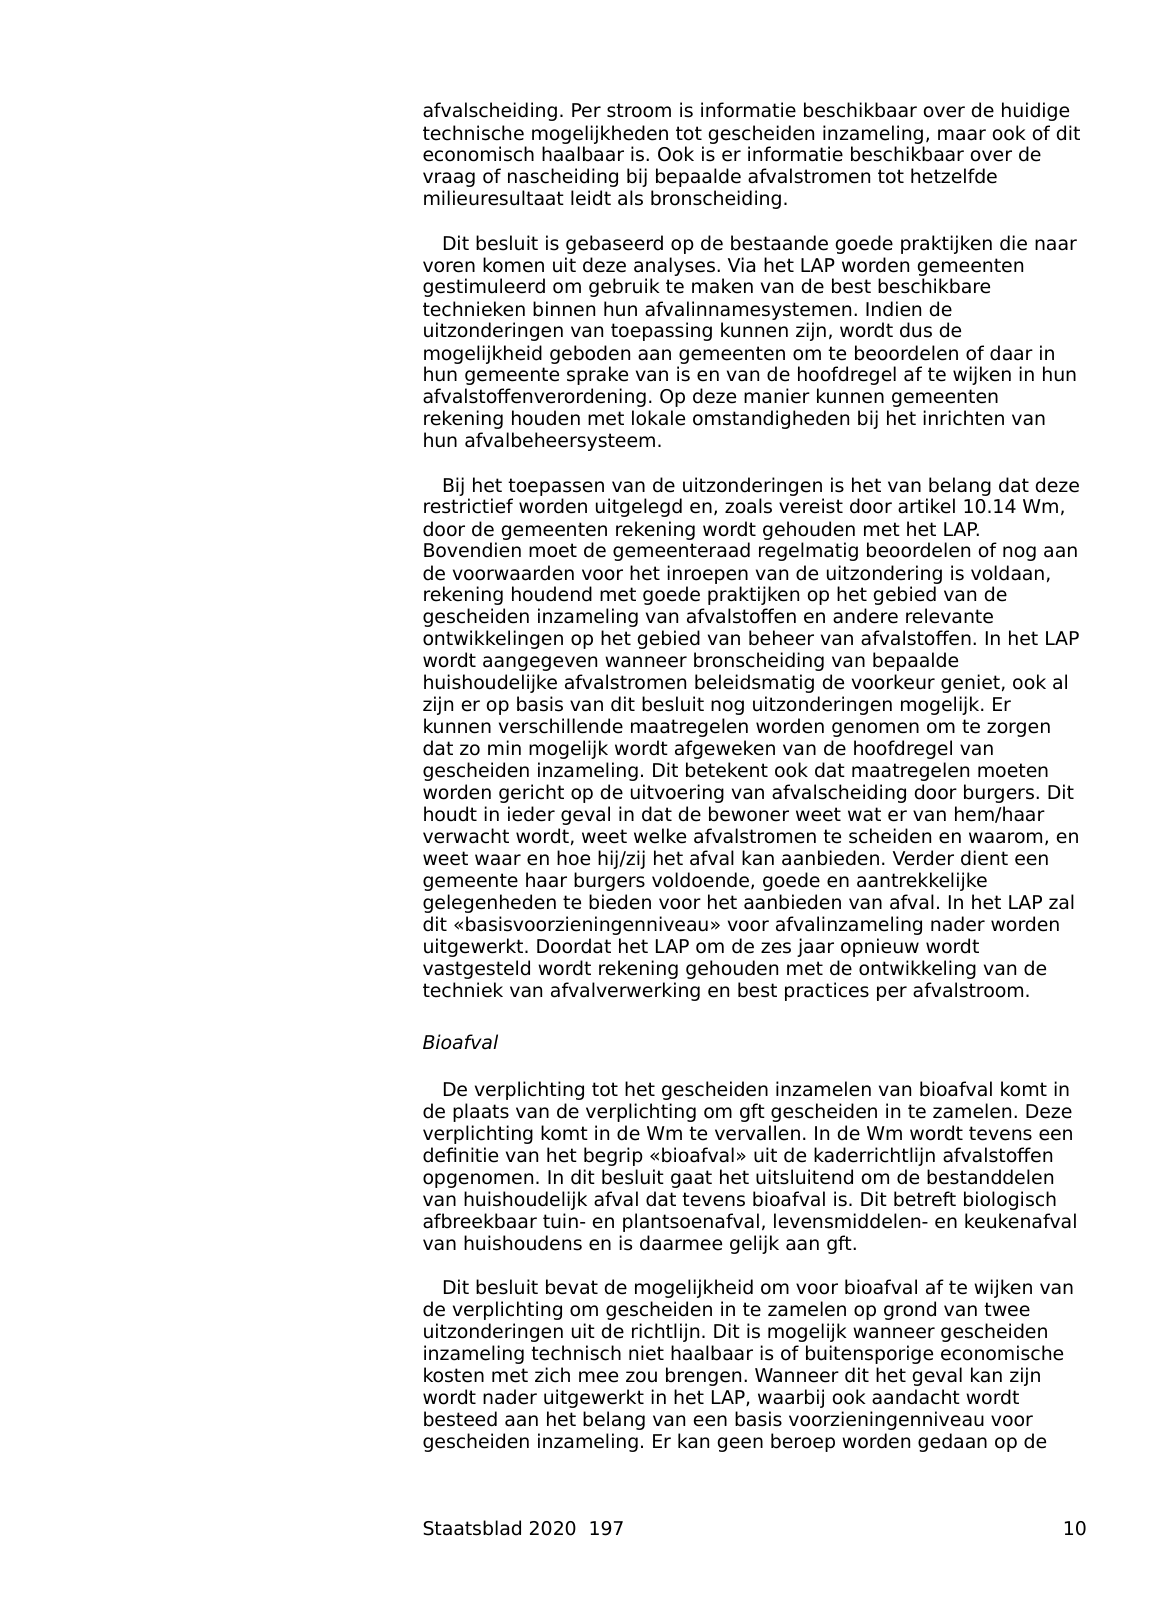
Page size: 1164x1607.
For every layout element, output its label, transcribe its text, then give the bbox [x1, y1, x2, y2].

text afvalscheiding. Per stroom is informatie beschikbaar over de huidige technische mogelijkheden tot gescheiden inzameling, maar ook of dit economisch haalbaar is. Ook is er informatie beschikbaar over de vraag of nascheiding bij bepaalde afvalstromen tot hetzelfde milieuresultaat leidt als bronscheiding. [422, 100, 1087, 210]
text Dit besluit bevat de mogelijkheid om voor bioafval af te wijken van de verplichting om gescheiden in te zamelen op grond van twee uitzonderingen uit de richtlijn. Dit is mogelijk wanneer gescheiden inzameling technisch niet haalbaar is of buitensporige economische kosten met zich mee zou brengen. Wanneer dit het geval kan zijn wordt nader uitgewerkt in het LAP, waarbij ook aandacht wordt besteed aan het belang van een basis voorzieningenniveau voor gescheiden inzameling. Er kan geen beroep worden gedaan op de [422, 1277, 1087, 1453]
text De verplichting tot het gescheiden inzamelen van bioafval komt in de plaats van de verplichting om gft gescheiden in te zamelen. Deze verplichting komt in de Wm te vervallen. In de Wm wordt tevens een definitie van het begrip «bioafval» uit de kaderrichtlijn afvalstoffen opgenomen. In dit besluit gaat het uitsluitend om de bestanddelen van huishoudelijk afval dat tevens bioafval is. Dit betreft biologisch afbreekbaar tuin- en plantsoenafval, levensmiddelen- en keukenafval van huishoudens en is daarmee gelijk aan gft. [422, 1079, 1087, 1255]
subtitle Bioafval [422, 1032, 1087, 1054]
text Bij het toepassen van de uitzonderingen is het van belang dat deze restrictief worden uitgelegd en, zoals vereist door artikel 10.14 Wm, door de gemeenten rekening wordt gehouden met het LAP. Bovendien moet de gemeenteraad regelmatig beoordelen of nog aan de voorwaarden voor het inroepen van de uitzondering is voldaan, rekening houdend met goede praktijken op het gebied van de gescheiden inzameling van afvalstoffen en andere relevante ontwikkelingen op het gebied van beheer van afvalstoffen. In het LAP wordt aangegeven wanneer bronscheiding van bepaalde huishoudelijke afvalstromen beleidsmatig de voorkeur geniet, ook al zijn er op basis van dit besluit nog uitzonderingen mogelijk. Er kunnen verschillende maatregelen worden genomen om te zorgen dat zo min mogelijk wordt afgeweken van de hoofdregel van gescheiden inzameling. Dit betekent ook dat maatregelen moeten worden gericht op de uitvoering van afvalscheiding door burgers. Dit houdt in ieder geval in dat de bewoner weet wat er van hem/haar verwacht wordt, weet welke afvalstromen te scheiden en waarom, en weet waar en hoe hij/zij het afval kan aanbieden. Verder dient een gemeente haar burgers voldoende, goede en aantrekkelijke gelegenheden te bieden voor het aanbieden van afval. In het LAP zal dit «basisvoorzieningenniveau» voor afvalinzameling nader worden uitgewerkt. Doordat het LAP om de zes jaar opnieuw wordt vastgesteld wordt rekening gehouden met de ontwikkeling van de techniek van afvalverwerking en best practices per afvalstroom. [422, 474, 1087, 1002]
text Dit besluit is gebaseerd op de bestaande goede praktijken die naar voren komen uit deze analyses. Via het LAP worden gemeenten gestimuleerd om gebruik te maken van de best beschikbare technieken binnen hun afvalinnamesystemen. Indien de uitzonderingen van toepassing kunnen zijn, wordt dus de mogelijkheid geboden aan gemeenten om te beoordelen of daar in hun gemeente sprake van is en van de hoofdregel af te wijken in hun afvalstoffenverordening. Op deze manier kunnen gemeenten rekening houden met lokale omstandigheden bij het inrichten van hun afvalbeheersysteem. [422, 232, 1087, 452]
